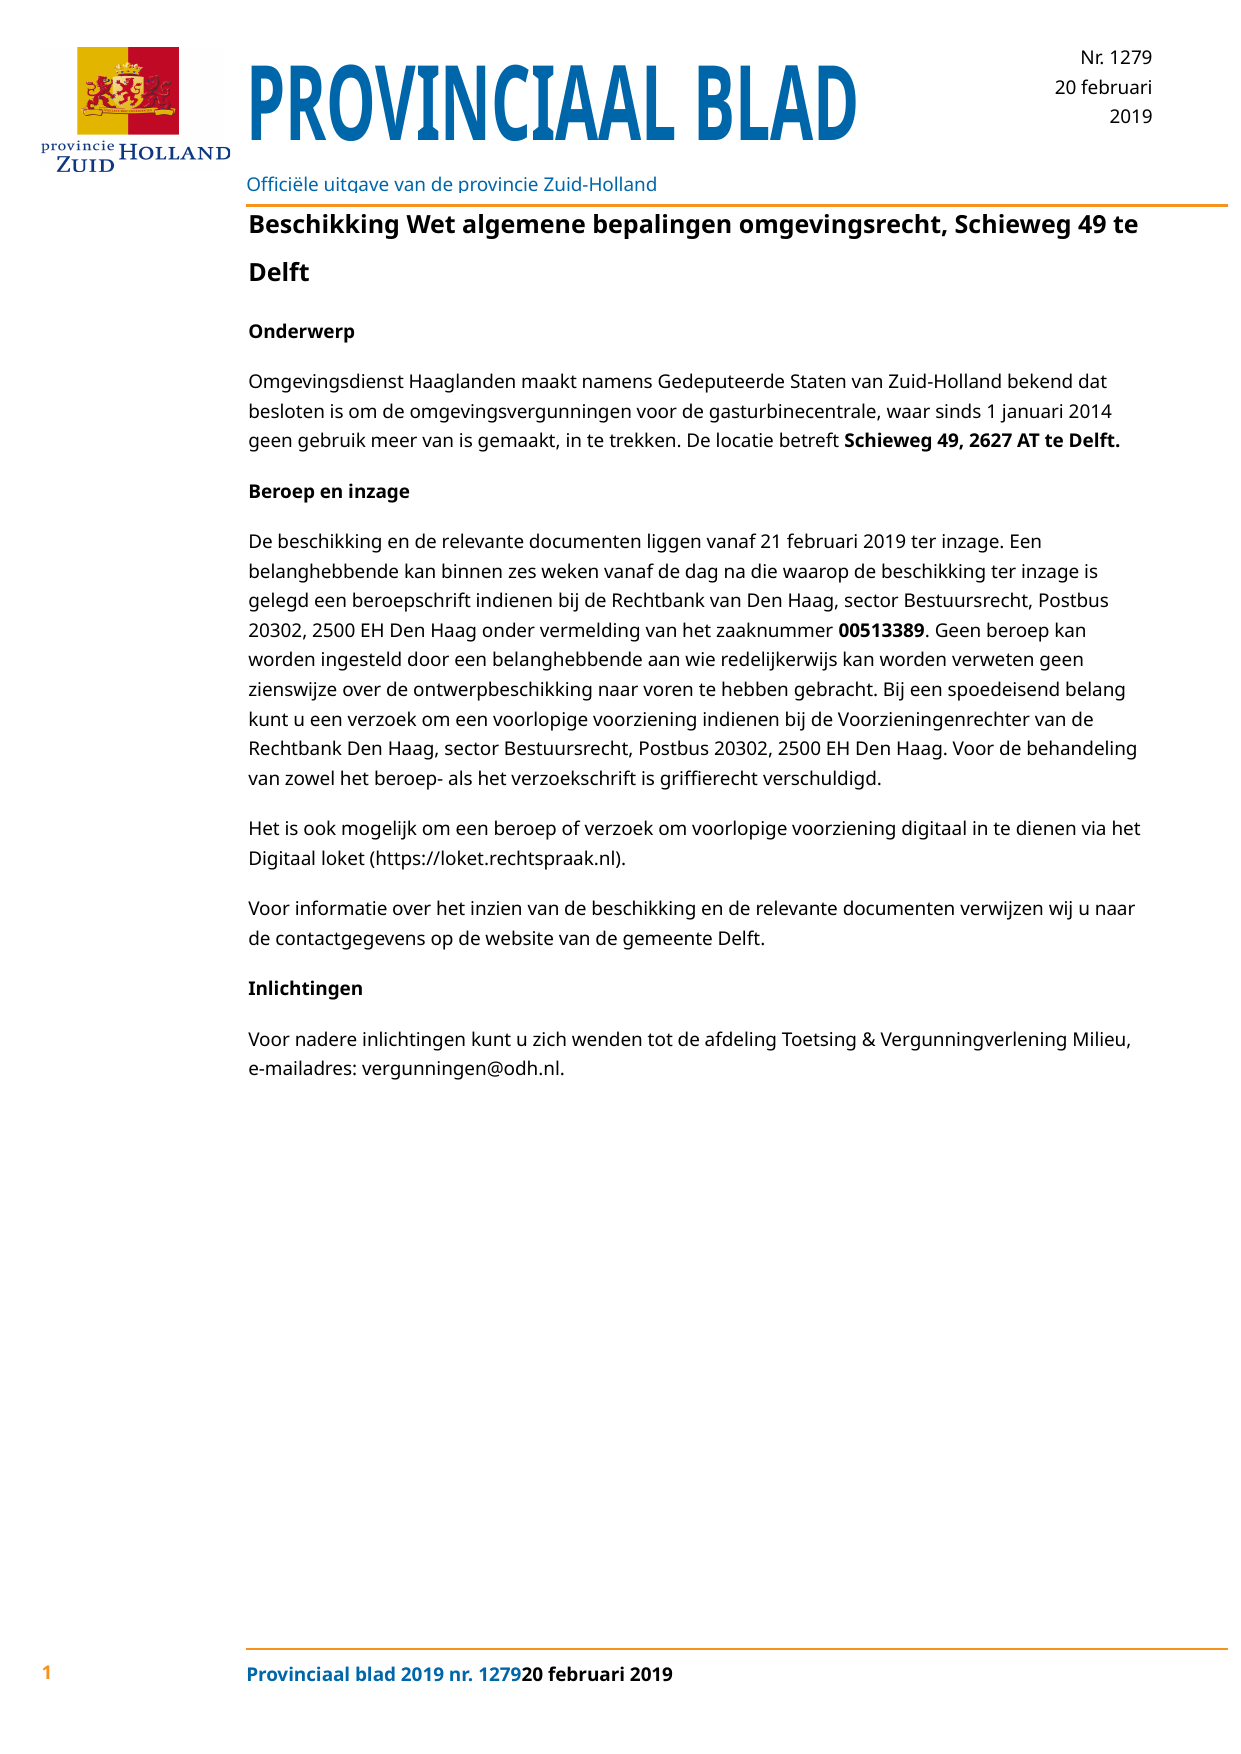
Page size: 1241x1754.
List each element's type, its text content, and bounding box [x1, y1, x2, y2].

picture [41, 47, 231, 172]
text Voor nadere inlichtingen kunt u zich wenden tot de afdeling Toetsing & Vergunningverlening Milieu, e-mailadres: vergunningen@odh.nl. [248, 1026, 1152, 1081]
text De beschikking en de relevante documenten liggen vanaf 21 februari 2019 ter inzage. Een belanghebbende kan binnen zes weken vanaf de dag na die waarop de beschikking ter inzage is gelegd een beroepschrift indienen bij de Rechtbank van Den Haag, sector Bestuursrecht, Postbus 20302, 2500 EH Den Haag onder vermelding van het zaaknummer 00513389. Geen beroep kan worden ingesteld door een belanghebbende aan wie redelijkerwijs kan worden verweten geen zienswijze over de ontwerpbeschikking naar voren te hebben gebracht. Bij een spoedeisend belang kunt u een verzoek om een voorlopige voorziening indienen bij de Voorzieningenrechter van de Rechtbank Den Haag, sector Bestuursrecht, Postbus 20302, 2500 EH Den Haag. Voor de behandeling van zowel het beroep- als het verzoekschrift is griffierecht verschuldigd. [248, 528, 1152, 791]
text Het is ook mogelijk om een beroep of verzoek om voorlopige voorziening digitaal in te dienen via het Digitaal loket (https://loket.rechtspraak.nl). [248, 815, 1152, 871]
text Inlichtingen [248, 975, 1152, 1001]
text Beroep en inzage [248, 478, 1152, 504]
text Beschikking Wet algemene bepalingen omgevingsrecht, Schieweg 49 te Delft [248, 207, 1152, 288]
text Onderwerp [248, 318, 1152, 344]
text Omgevingsdienst Haaglanden maakt namens Gedeputeerde Staten van Zuid-Holland bekend dat besloten is om de omgevingsvergunningen voor de gasturbinecentrale, waar sinds 1 januari 2014 geen gebruik meer van is gemaakt, in te trekken. De locatie betreft Schieweg 49, 2627 AT te Delft. [248, 368, 1152, 453]
text Voor informatie over het inzien van de beschikking en de relevante documenten verwijzen wij u naar de contactgegevens op de website van de gemeente Delft. [248, 895, 1152, 951]
